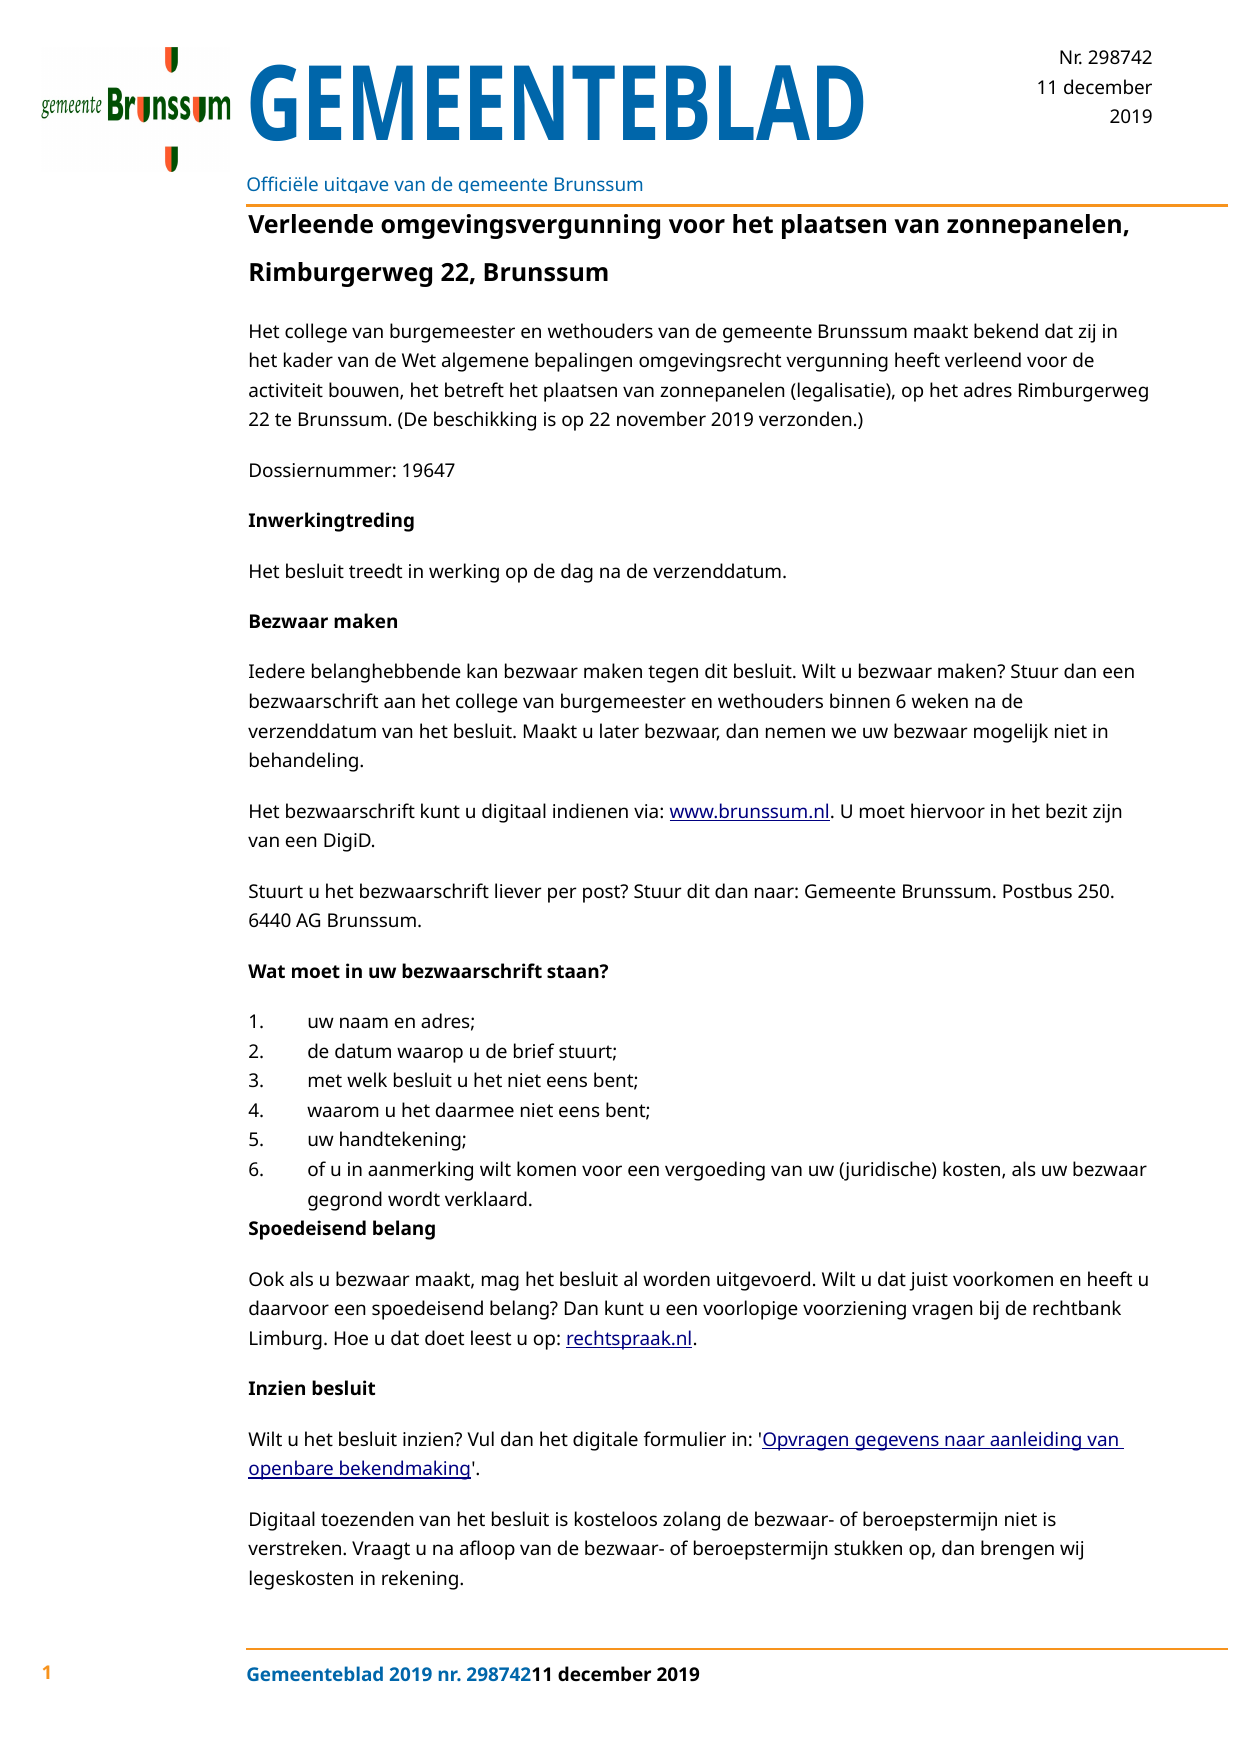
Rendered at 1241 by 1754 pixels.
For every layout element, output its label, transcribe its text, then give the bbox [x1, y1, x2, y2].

text Spoedeisend belang [248, 1215, 1152, 1241]
text Digitaal toezenden van het besluit is kosteloos zolang de bezwaar- of beroepstermijn niet is verstreken. Vraagt u na afloop van de bezwaar- of beroepstermijn stukken op, dan brengen wij legeskosten in rekening. [248, 1506, 1152, 1591]
text Stuurt u het bezwaarschrift liever per post? Stuur dit dan naar: Gemeente Brunssum. Postbus 250. 6440 AG Brunssum. [248, 878, 1152, 933]
text Het bezwaarschrift kunt u digitaal indienen via: www.brunssum.nl. U moet hiervoor in het bezit zijn van een DigiD. [248, 798, 1152, 853]
list uw naam en adres; [248, 1008, 1152, 1034]
list uw handtekening; [248, 1127, 1152, 1152]
list waarom u het daarmee niet eens bent; [248, 1097, 1152, 1123]
picture [41, 47, 231, 172]
list of u in aanmerking wilt komen voor een vergoeding van uw (juridische) kosten, als uw bezwaar gegrond wordt verklaard. [248, 1156, 1152, 1212]
text Inzien besluit [248, 1375, 1152, 1401]
text Wilt u het besluit inzien? Vul dan het digitale formulier in: 'Opvragen gegevens naar aanleiding van openbare bekendmaking'. [248, 1426, 1152, 1481]
list de datum waarop u de brief stuurt; [248, 1038, 1152, 1064]
text Verleende omgevingsvergunning voor het plaatsen van zonnepanelen, Rimburgerweg 22, Brunssum [248, 207, 1152, 288]
text Het college van burgemeester en wethouders van de gemeente Brunssum maakt bekend dat zij in het kader van de Wet algemene bepalingen omgevingsrecht vergunning heeft verleend voor de activiteit bouwen, het betreft het plaatsen van zonnepanelen (legalisatie), op het adres Rimburgerweg 22 te Brunssum. (De beschikking is op 22 november 2019 verzonden.) [248, 318, 1152, 432]
list met welk besluit u het niet eens bent; [248, 1067, 1152, 1093]
text Iedere belanghebbende kan bezwaar maken tegen dit besluit. Wilt u bezwaar maken? Stuur dan een bezwaarschrift aan het college van burgemeester en wethouders binnen 6 weken na de verzenddatum van het besluit. Maakt u later bezwaar, dan nemen we uw bezwaar mogelijk niet in behandeling. [248, 659, 1152, 773]
text Ook als u bezwaar maakt, mag het besluit al worden uitgevoerd. Wilt u dat juist voorkomen en heeft u daarvoor een spoedeisend belang? Dan kunt u een voorlopige voorziening vragen bij de rechtbank Limburg. Hoe u dat doet leest u op: rechtspraak.nl. [248, 1266, 1152, 1351]
text Wat moet in uw bezwaarschrift staan? [248, 958, 1152, 984]
text Dossiernummer: 19647 [248, 457, 1152, 483]
text Het besluit treedt in werking op de dag na de verzenddatum. [248, 558, 1152, 584]
text Bezwaar maken [248, 608, 1152, 634]
text Inwerkingtreding [248, 507, 1152, 533]
